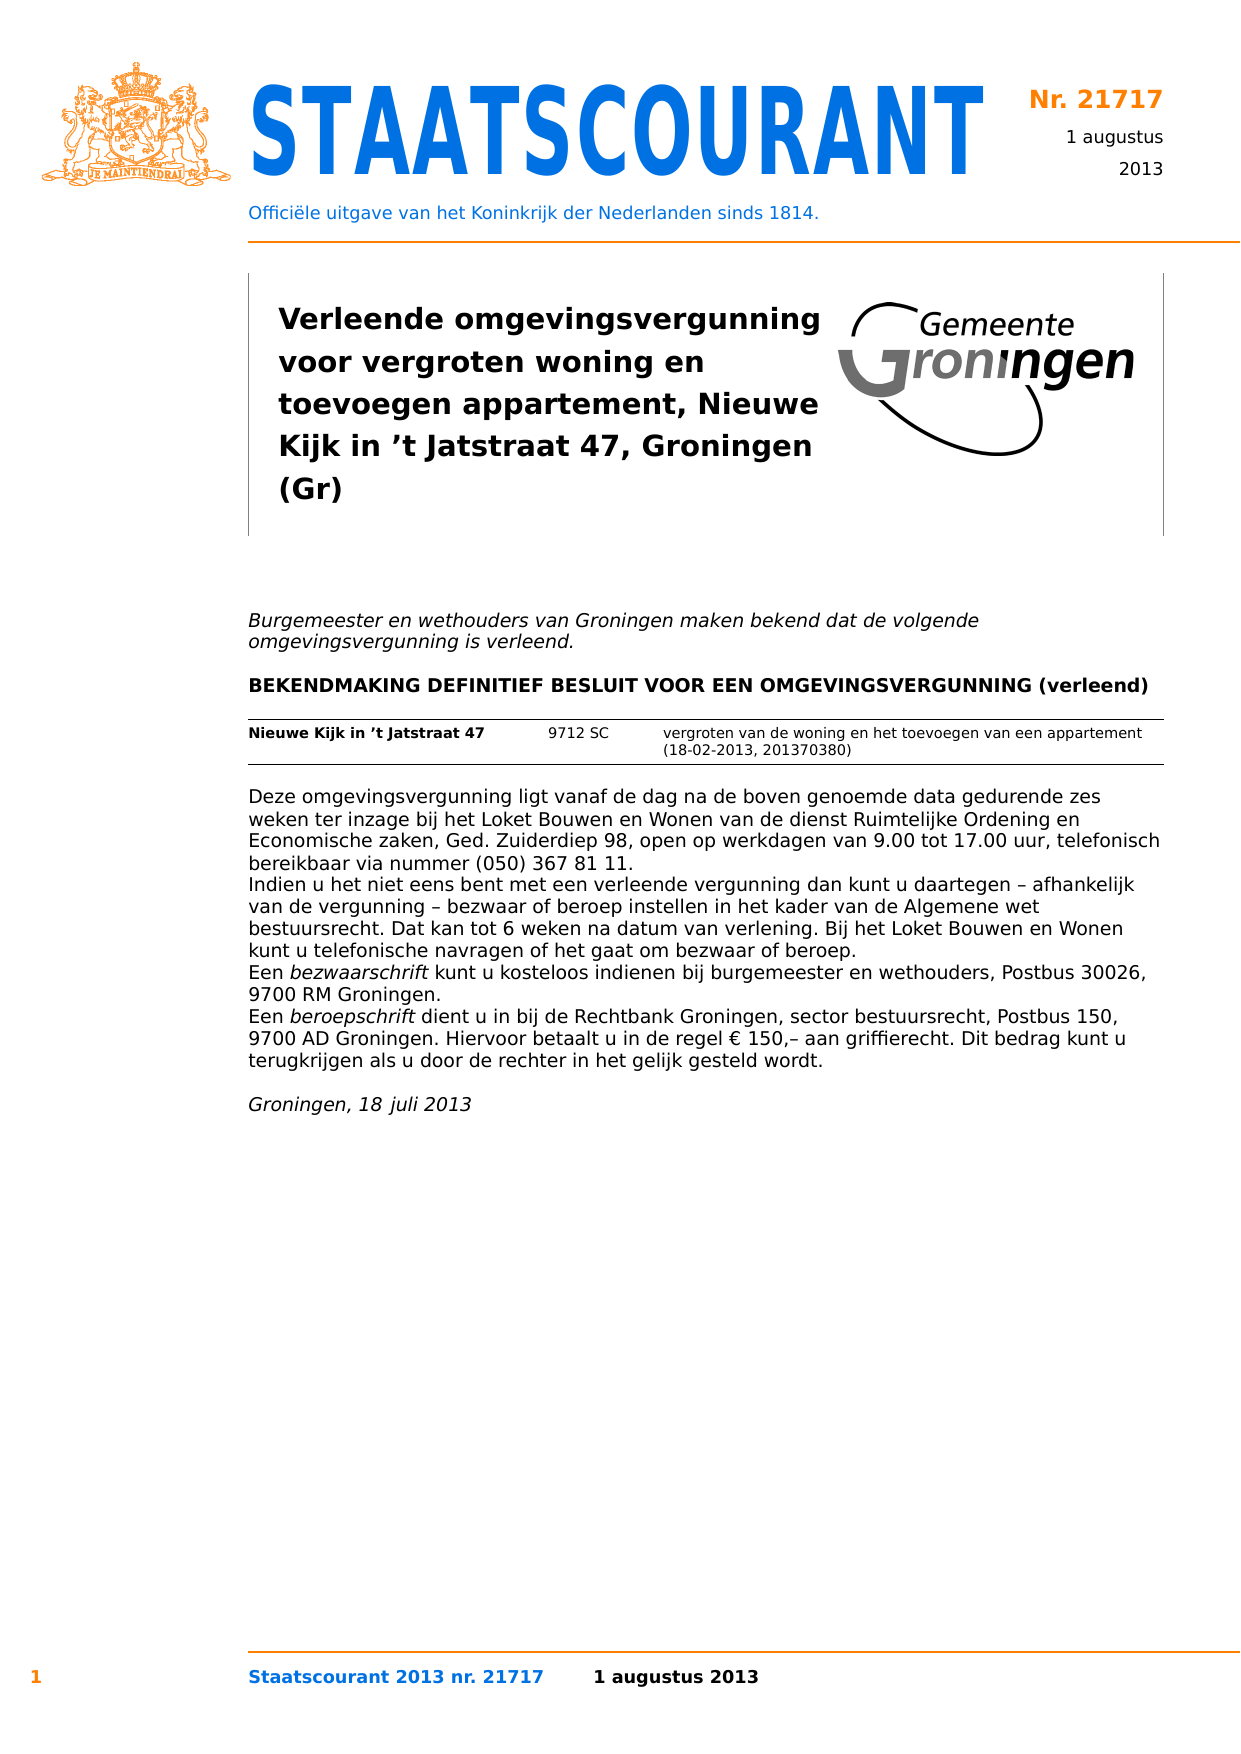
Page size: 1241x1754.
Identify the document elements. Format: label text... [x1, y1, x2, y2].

text Burgemeester en wethouders van Groningen maken bekend dat de volgende omgevingsvergunning is verleend. [248, 609, 1163, 653]
table_header STAATSCOURANT [248, 62, 998, 203]
text Indien u het niet eens bent met een verleende vergunning dan kunt u daartegen – afhankelijk van de vergunning – bezwaar of beroep instellen in het kader van de Algemene wet bestuursrecht. Dat kan tot 6 weken na datum van verlening. Bij het Loket Bouwen en Wonen kunt u telefonische navragen of het gaat om bezwaar of beroep. [248, 874, 1163, 962]
table_header [25, 62, 248, 241]
table_cell Officiële uitgave van het Koninkrijk der Nederlanden sinds 1814. [248, 203, 1240, 241]
table_header 9712 SC [542, 720, 657, 763]
table_header Nr. 21717 [998, 62, 1240, 121]
subtitle Verleende omgevingsvergunning voor vergroten woning en toevoegen appartement, Nieuwe Kijk in ’t Jatstraat 47, Groningen (Gr) [249, 273, 1163, 536]
text Een bezwaarschrift kunt u kosteloos indienen bij burgemeester en wethouders, Postbus 30026, 9700 RM Groningen. [248, 962, 1163, 1006]
table_header vergroten van de woning en het toevoegen van een appartement (18-02-2013, 201370380) [657, 720, 1163, 763]
picture [838, 302, 1134, 456]
table_header Nieuwe Kijk in ’t Jatstraat 47 [248, 720, 542, 763]
text Groningen, 18 juli 2013 [248, 1094, 1163, 1116]
text Een beroepschrift dient u in bij de Rechtbank Groningen, sector bestuursrecht, Postbus 150, 9700 AD Groningen. Hiervoor betaalt u in de regel € 150,– aan griffierecht. Dit bedrag kunt u terugkrijgen als u door de rechter in het gelijk gesteld wordt. [248, 1006, 1163, 1072]
table_cell 1 augustus [998, 121, 1240, 153]
text BEKENDMAKING DEFINITIEF BESLUIT VOOR EEN OMGEVINGSVERGUNNING (verleend) [248, 675, 1163, 697]
text Deze omgevingsvergunning ligt vanaf de dag na de boven genoemde data gedurende zes weken ter inzage bij het Loket Bouwen en Wonen van de dienst Ruimtelijke Ordening en Economische zaken, Ged. Zuiderdiep 98, open op werkdagen van 9.00 tot 17.00 uur, telefonisch bereikbaar via nummer (050) 367 81 11. [248, 786, 1163, 874]
table_cell 2013 [998, 153, 1240, 203]
picture [41, 62, 231, 186]
